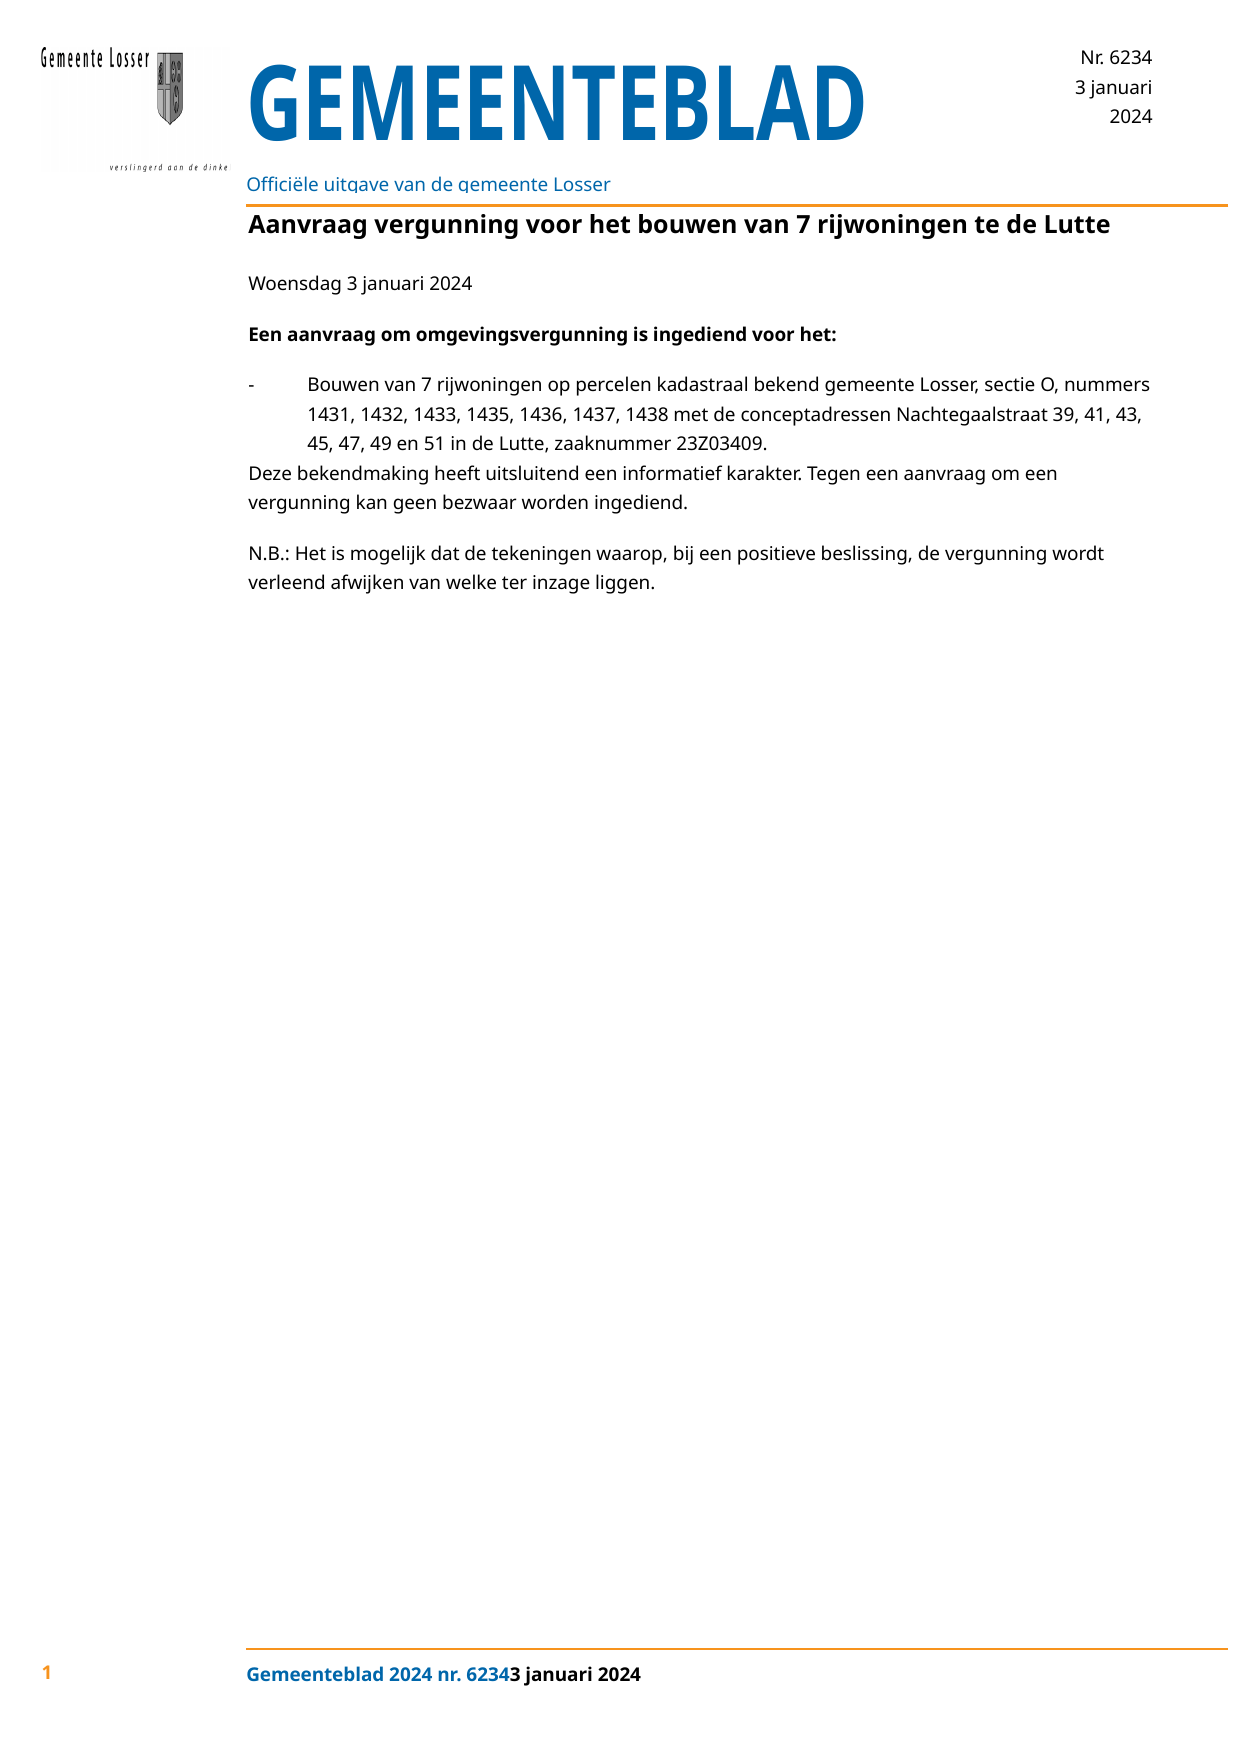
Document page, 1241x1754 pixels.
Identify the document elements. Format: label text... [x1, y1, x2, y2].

text Woensdag 3 januari 2024 [248, 270, 1152, 296]
text Een aanvraag om omgevingsvergunning is ingediend voor het: [248, 321, 1152, 346]
text N.B.: Het is mogelijk dat de tekeningen waarop, bij een positieve beslissing, de vergunning wordt verleend afwijken van welke ter inzage liggen. [248, 540, 1152, 595]
text Aanvraag vergunning voor het bouwen van 7 rijwoningen te de Lutte [248, 207, 1152, 241]
list Bouwen van 7 rijwoningen op percelen kadastraal bekend gemeente Losser, sectie O, nummers 1431, 1432, 1433, 1435, 1436, 1437, 1438 met de conceptadressen Nachtegaalstraat 39, 41, 43, 45, 47, 49 en 51 in de Lutte, zaaknummer 23Z03409. [248, 371, 1152, 456]
picture [41, 47, 231, 172]
text Deze bekendmaking heeft uitsluitend een informatief karakter. Tegen een aanvraag om een vergunning kan geen bezwaar worden ingediend. [248, 460, 1152, 515]
